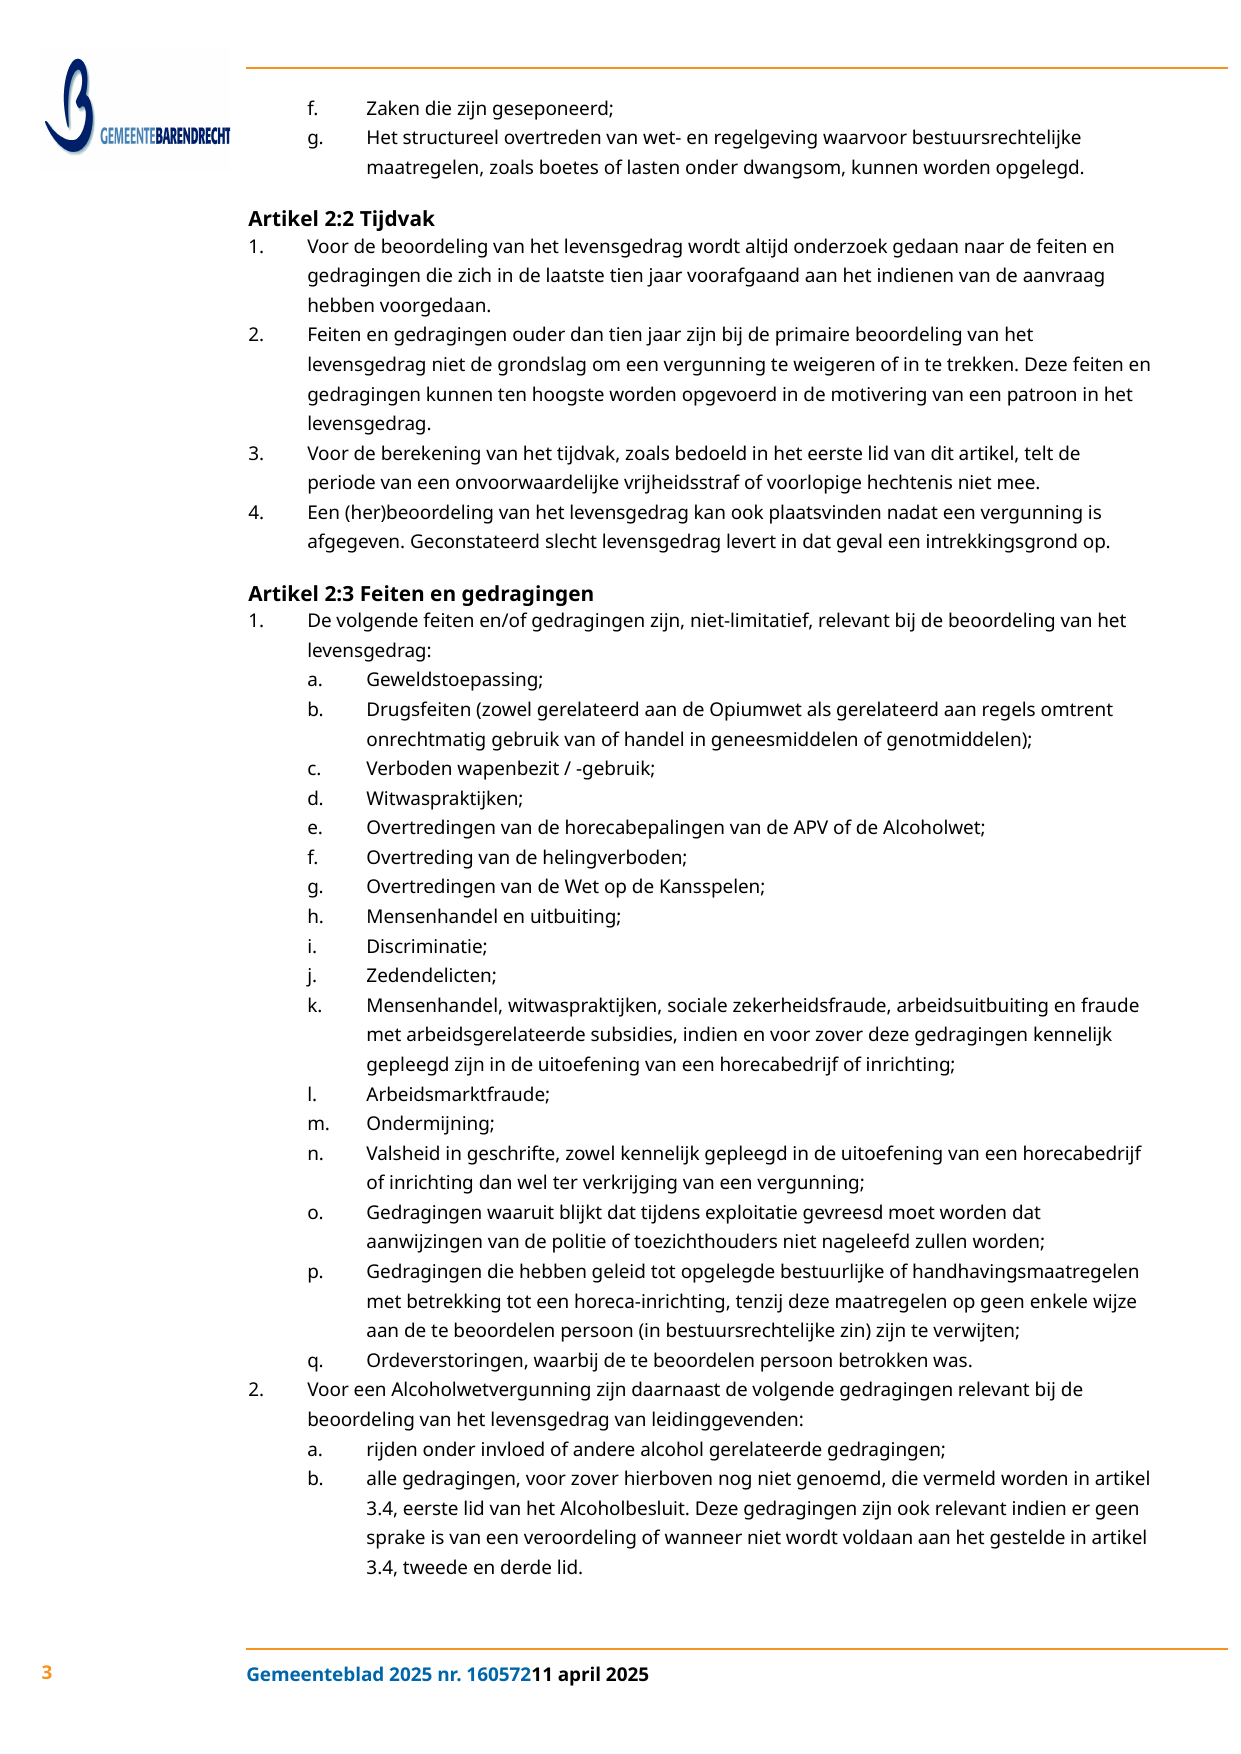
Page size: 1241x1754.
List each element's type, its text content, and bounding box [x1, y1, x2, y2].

list Zaken die zijn geseponeerd; [307, 95, 1152, 121]
list Geweldstoepassing; [307, 667, 1152, 692]
list Witwaspraktijken; [307, 785, 1152, 811]
list Discriminatie; [307, 933, 1152, 959]
list Overtredingen van de horecabepalingen van de APV of de Alcoholwet; [307, 814, 1152, 840]
list Mensenhandel, witwaspraktijken, sociale zekerheidsfraude, arbeidsuitbuiting en fraude met arbeidsgerelateerde subsidies, indien en voor zover deze gedragingen kennelijk gepleegd zijn in de uitoefening van een horecabedrijf of inrichting; [307, 992, 1152, 1077]
list Een (her)beoordeling van het levensgedrag kan ook plaatsvinden nadat een vergunning is afgegeven. Geconstateerd slecht levensgedrag levert in dat geval een intrekkingsgrond op. [248, 499, 1152, 554]
list Drugsfeiten (zowel gerelateerd aan de Opiumwet als gerelateerd aan regels omtrent onrechtmatig gebruik van of handel in geneesmiddelen of genotmiddelen); [307, 696, 1152, 752]
list Ondermijning; [307, 1110, 1152, 1136]
list Gedragingen waaruit blijkt dat tijdens exploitatie gevreesd moet worden dat aanwijzingen van de politie of toezichthouders niet nageleefd zullen worden; [307, 1199, 1152, 1254]
list De volgende feiten en/of gedragingen zijn, niet-limitatief, relevant bij de beoordeling van het levensgedrag: [248, 607, 1152, 663]
list Overtreding van de helingverboden; [307, 844, 1152, 870]
list Voor de berekening van het tijdvak, zoals bedoeld in het eerste lid van dit artikel, telt de periode van een onvoorwaardelijke vrijheidsstraf of voorlopige hechtenis niet mee. [248, 440, 1152, 495]
list Voor een Alcoholwetvergunning zijn daarnaast de volgende gedragingen relevant bij de beoordeling van het levensgedrag van leidinggevenden: [248, 1377, 1152, 1432]
list Feiten en gedragingen ouder dan tien jaar zijn bij de primaire beoordeling van het levensgedrag niet de grondslag om een vergunning te weigeren of in te trekken. Deze feiten en gedragingen kunnen ten hoogste worden opgevoerd in de motivering van een patroon in het levensgedrag. [248, 322, 1152, 436]
list Voor de beoordeling van het levensgedrag wordt altijd onderzoek gedaan naar de feiten en gedragingen die zich in de laatste tien jaar voorafgaand aan het indienen van de aanvraag hebben voorgedaan. [248, 233, 1152, 318]
picture [41, 47, 231, 172]
list Valsheid in geschrifte, zowel kennelijk gepleegd in de uitoefening van een horecabedrijf of inrichting dan wel ter verkrijging van een vergunning; [307, 1140, 1152, 1195]
list Ordeverstoringen, waarbij de te beoordelen persoon betrokken was. [307, 1347, 1152, 1373]
list Arbeidsmarktfraude; [307, 1081, 1152, 1107]
list rijden onder invloed of andere alcohol gerelateerde gedragingen; [307, 1436, 1152, 1462]
list Overtredingen van de Wet op de Kansspelen; [307, 874, 1152, 899]
text Artikel 2:3 Feiten en gedragingen [248, 579, 1152, 607]
list Zedendelicten; [307, 962, 1152, 988]
list Gedragingen die hebben geleid tot opgelegde bestuurlijke of handhavingsmaatregelen met betrekking tot een horeca-inrichting, tenzij deze maatregelen op geen enkele wijze aan de te beoordelen persoon (in bestuursrechtelijke zin) zijn te verwijten; [307, 1258, 1152, 1343]
text Artikel 2:2 Tijdvak [248, 204, 1152, 233]
list Het structureel overtreden van wet- en regelgeving waarvoor bestuursrechtelijke maatregelen, zoals boetes of lasten onder dwangsom, kunnen worden opgelegd. [307, 124, 1152, 180]
list Verboden wapenbezit / -gebruik; [307, 755, 1152, 781]
list Mensenhandel en uitbuiting; [307, 903, 1152, 929]
list alle gedragingen, voor zover hierboven nog niet genoemd, die vermeld worden in artikel 3.4, eerste lid van het Alcoholbesluit. Deze gedragingen zijn ook relevant indien er geen sprake is van een veroordeling of wanneer niet wordt voldaan aan het gestelde in artikel 3.4, tweede en derde lid. [307, 1465, 1152, 1580]
